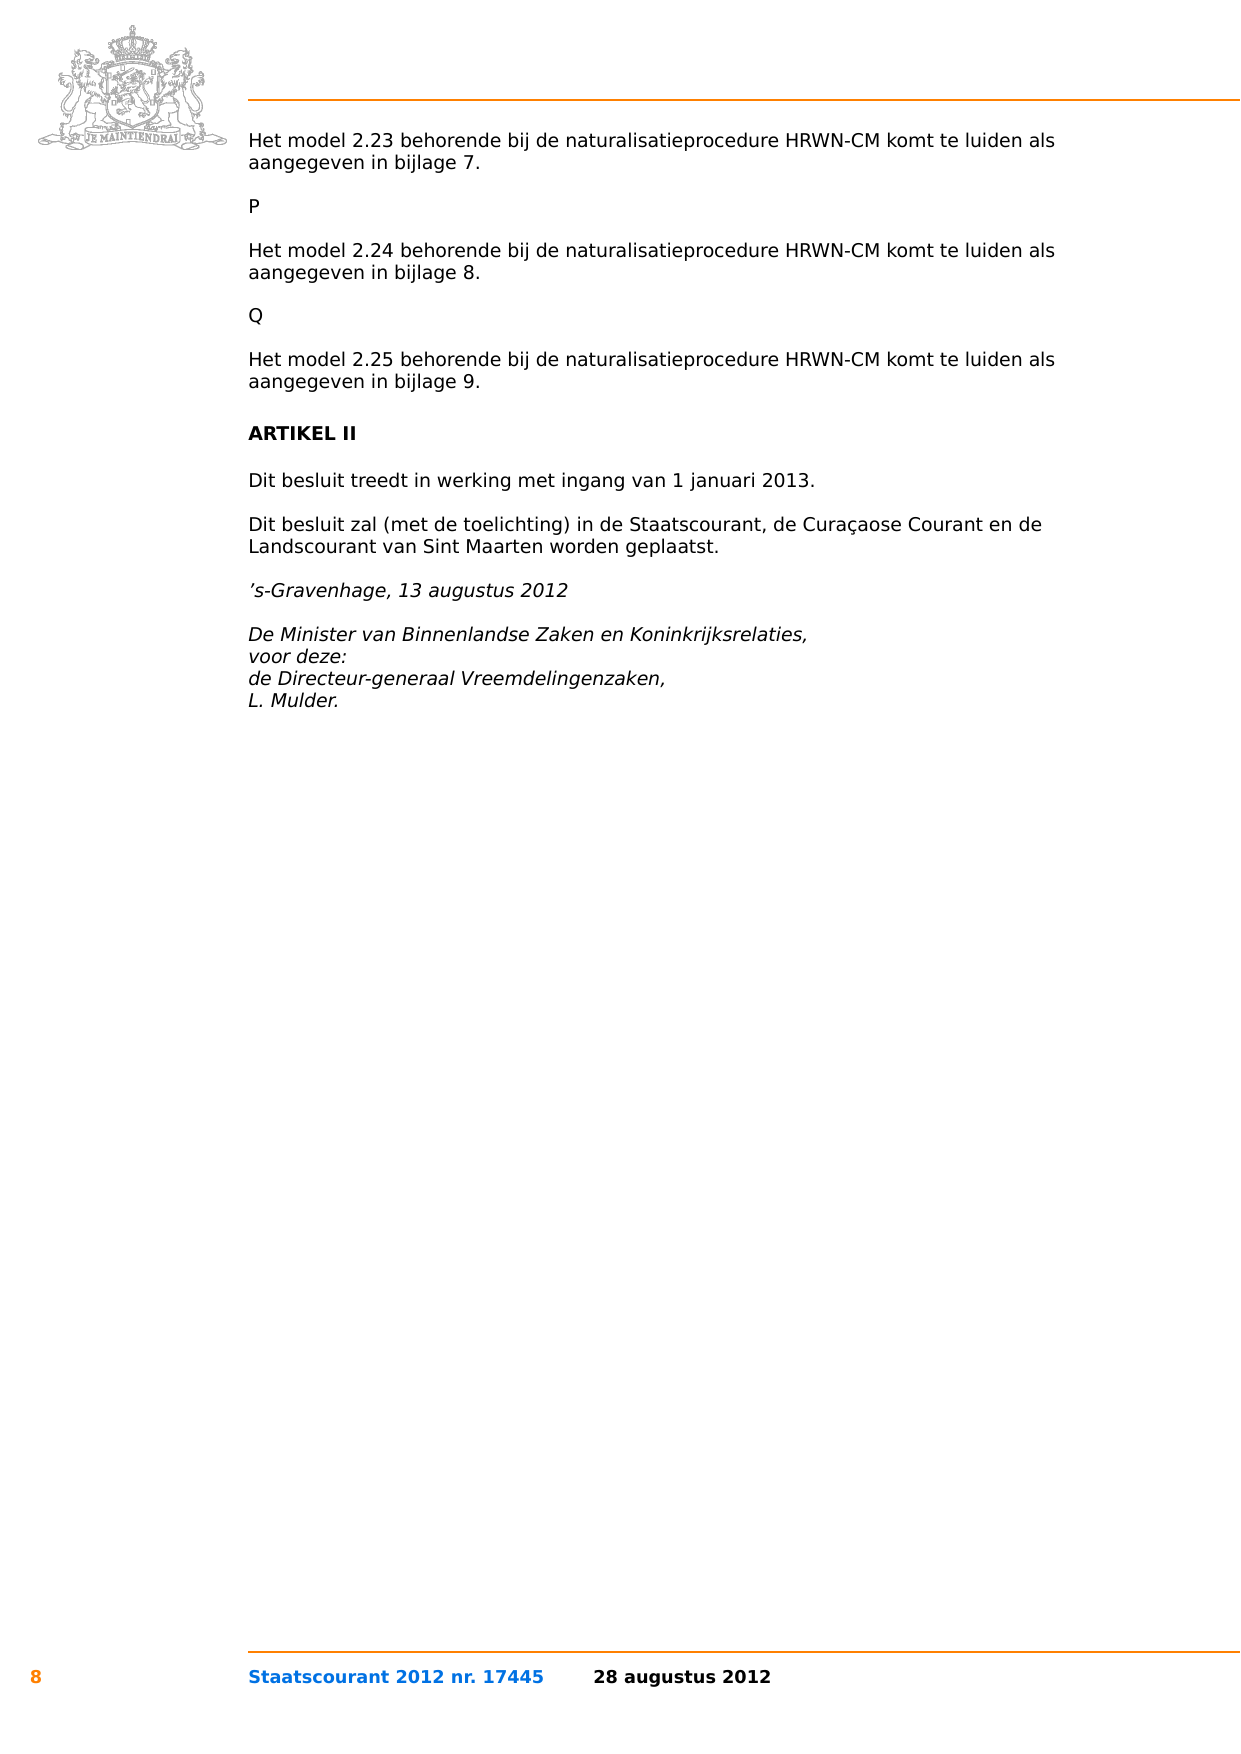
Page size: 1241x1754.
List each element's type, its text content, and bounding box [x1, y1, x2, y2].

text ’s-Gravenhage, 13 augustus 2012 [248, 580, 1163, 602]
text Q [248, 305, 1163, 327]
subtitle ARTIKEL II [248, 423, 1163, 445]
text P [248, 196, 1163, 218]
picture [38, 25, 227, 150]
text Het model 2.25 behorende bij de naturalisatieprocedure HRWN-CM komt te luiden als aangegeven in bijlage 9. [248, 349, 1163, 393]
text Dit besluit zal (met de toelichting) in de Staatscourant, de Curaçaose Courant en de Landscourant van Sint Maarten worden geplaatst. [248, 514, 1163, 558]
text Dit besluit treedt in werking met ingang van 1 januari 2013. [248, 470, 1163, 492]
text De Minister van Binnenlandse Zaken en Koninkrijksrelaties, voor deze: de Directeur-generaal Vreemdelingenzaken, L. Mulder. [248, 624, 1163, 712]
text Het model 2.24 behorende bij de naturalisatieprocedure HRWN-CM komt te luiden als aangegeven in bijlage 8. [248, 239, 1163, 283]
text Het model 2.23 behorende bij de naturalisatieprocedure HRWN-CM komt te luiden als aangegeven in bijlage 7. [248, 130, 1163, 174]
